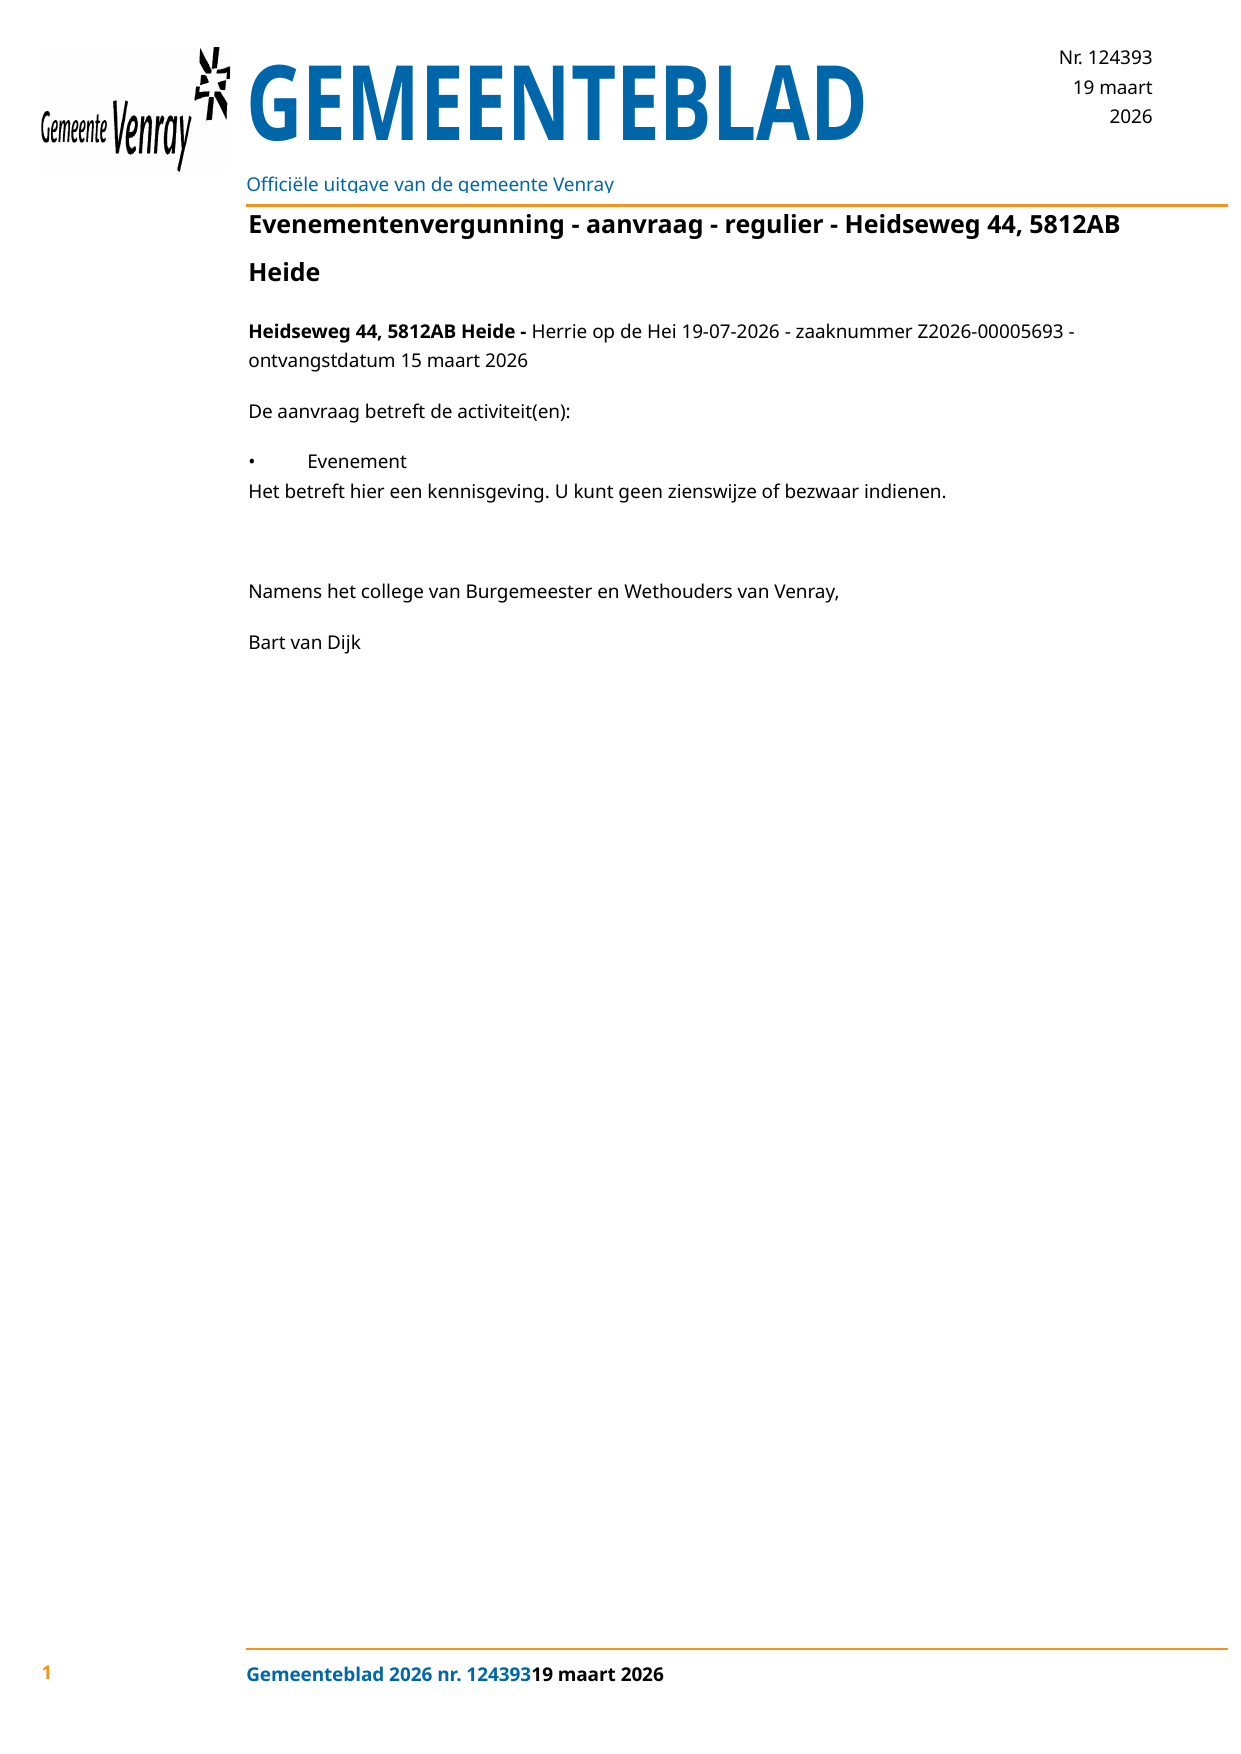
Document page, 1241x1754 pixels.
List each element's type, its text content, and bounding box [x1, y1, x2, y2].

list Evenement [248, 448, 1152, 474]
text Het betreft hier een kennisgeving. U kunt geen zienswijze of bezwaar indienen. [248, 478, 1152, 504]
text Evenementenvergunning - aanvraag - regulier - Heidseweg 44, 5812AB Heide [248, 207, 1152, 288]
text Heidseweg 44, 5812AB Heide - Herrie op de Hei 19-07-2026 - zaaknummer Z2026-00005693 - ontvangstdatum 15 maart 2026 [248, 318, 1152, 373]
text De aanvraag betreft de activiteit(en): [248, 398, 1152, 424]
text Bart van Dijk [248, 629, 1152, 655]
text Namens het college van Burgemeester en Wethouders van Venray, [248, 579, 1152, 604]
picture [41, 47, 231, 172]
